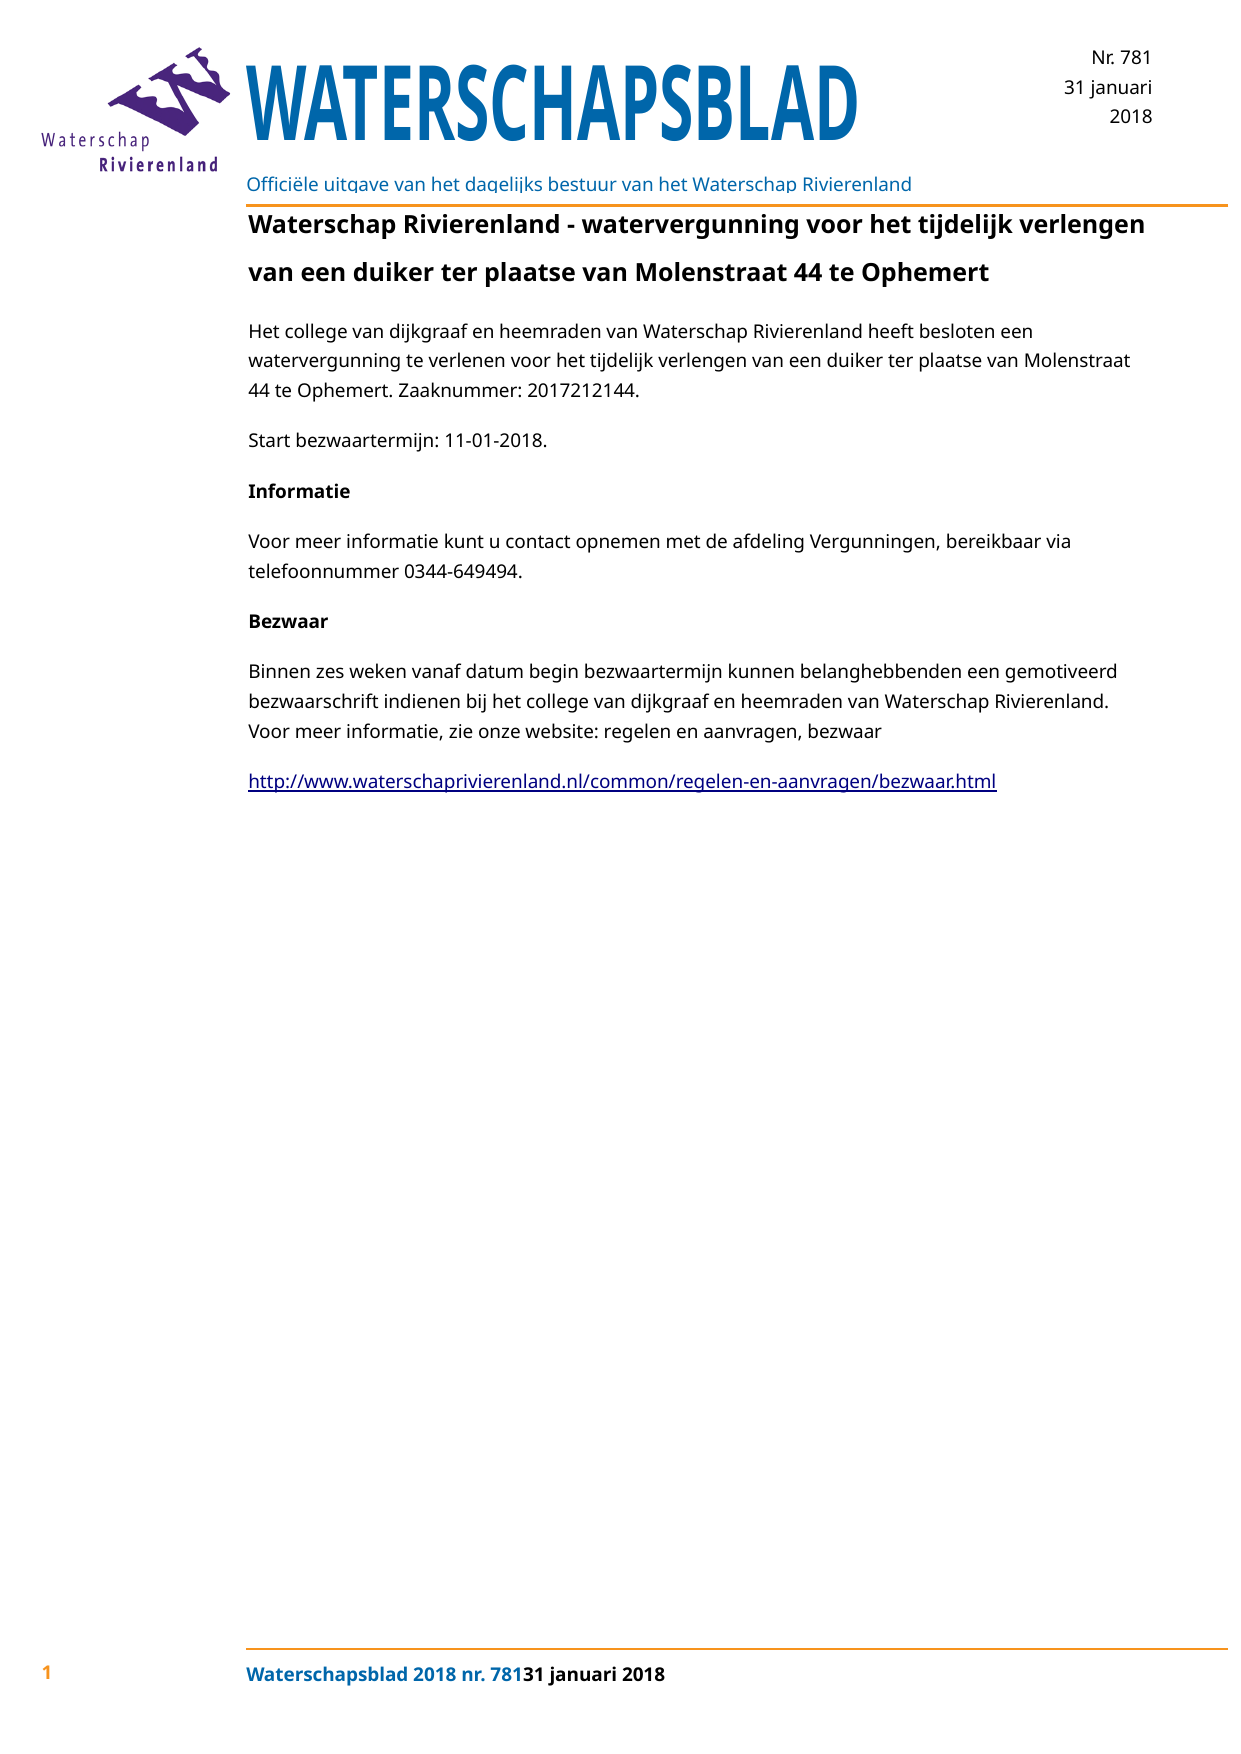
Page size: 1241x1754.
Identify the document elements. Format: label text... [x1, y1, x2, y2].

text Informatie [248, 478, 1152, 504]
text Waterschap Rivierenland - watervergunning voor het tijdelijk verlengen van een duiker ter plaatse van Molenstraat 44 te Ophemert [248, 207, 1152, 288]
text Bezwaar [248, 608, 1152, 634]
text Voor meer informatie kunt u contact opnemen met de afdeling Vergunningen, bereikbaar via telefoonnummer 0344-649494. [248, 528, 1152, 584]
picture [41, 47, 231, 172]
text Binnen zes weken vanaf datum begin bezwaartermijn kunnen belanghebbenden een gemotiveerd bezwaarschrift indienen bij het college van dijkgraaf en heemraden van Waterschap Rivierenland. Voor meer informatie, zie onze website: regelen en aanvragen, bezwaar [248, 659, 1152, 744]
text Start bezwaartermijn: 11-01-2018. [248, 427, 1152, 453]
text http://www.waterschaprivierenland.nl/common/regelen-en-aanvragen/bezwaar.html [248, 768, 1152, 794]
text Het college van dijkgraaf en heemraden van Waterschap Rivierenland heeft besloten een watervergunning te verlenen voor het tijdelijk verlengen van een duiker ter plaatse van Molenstraat 44 te Ophemert. Zaaknummer: 2017212144. [248, 318, 1152, 403]
